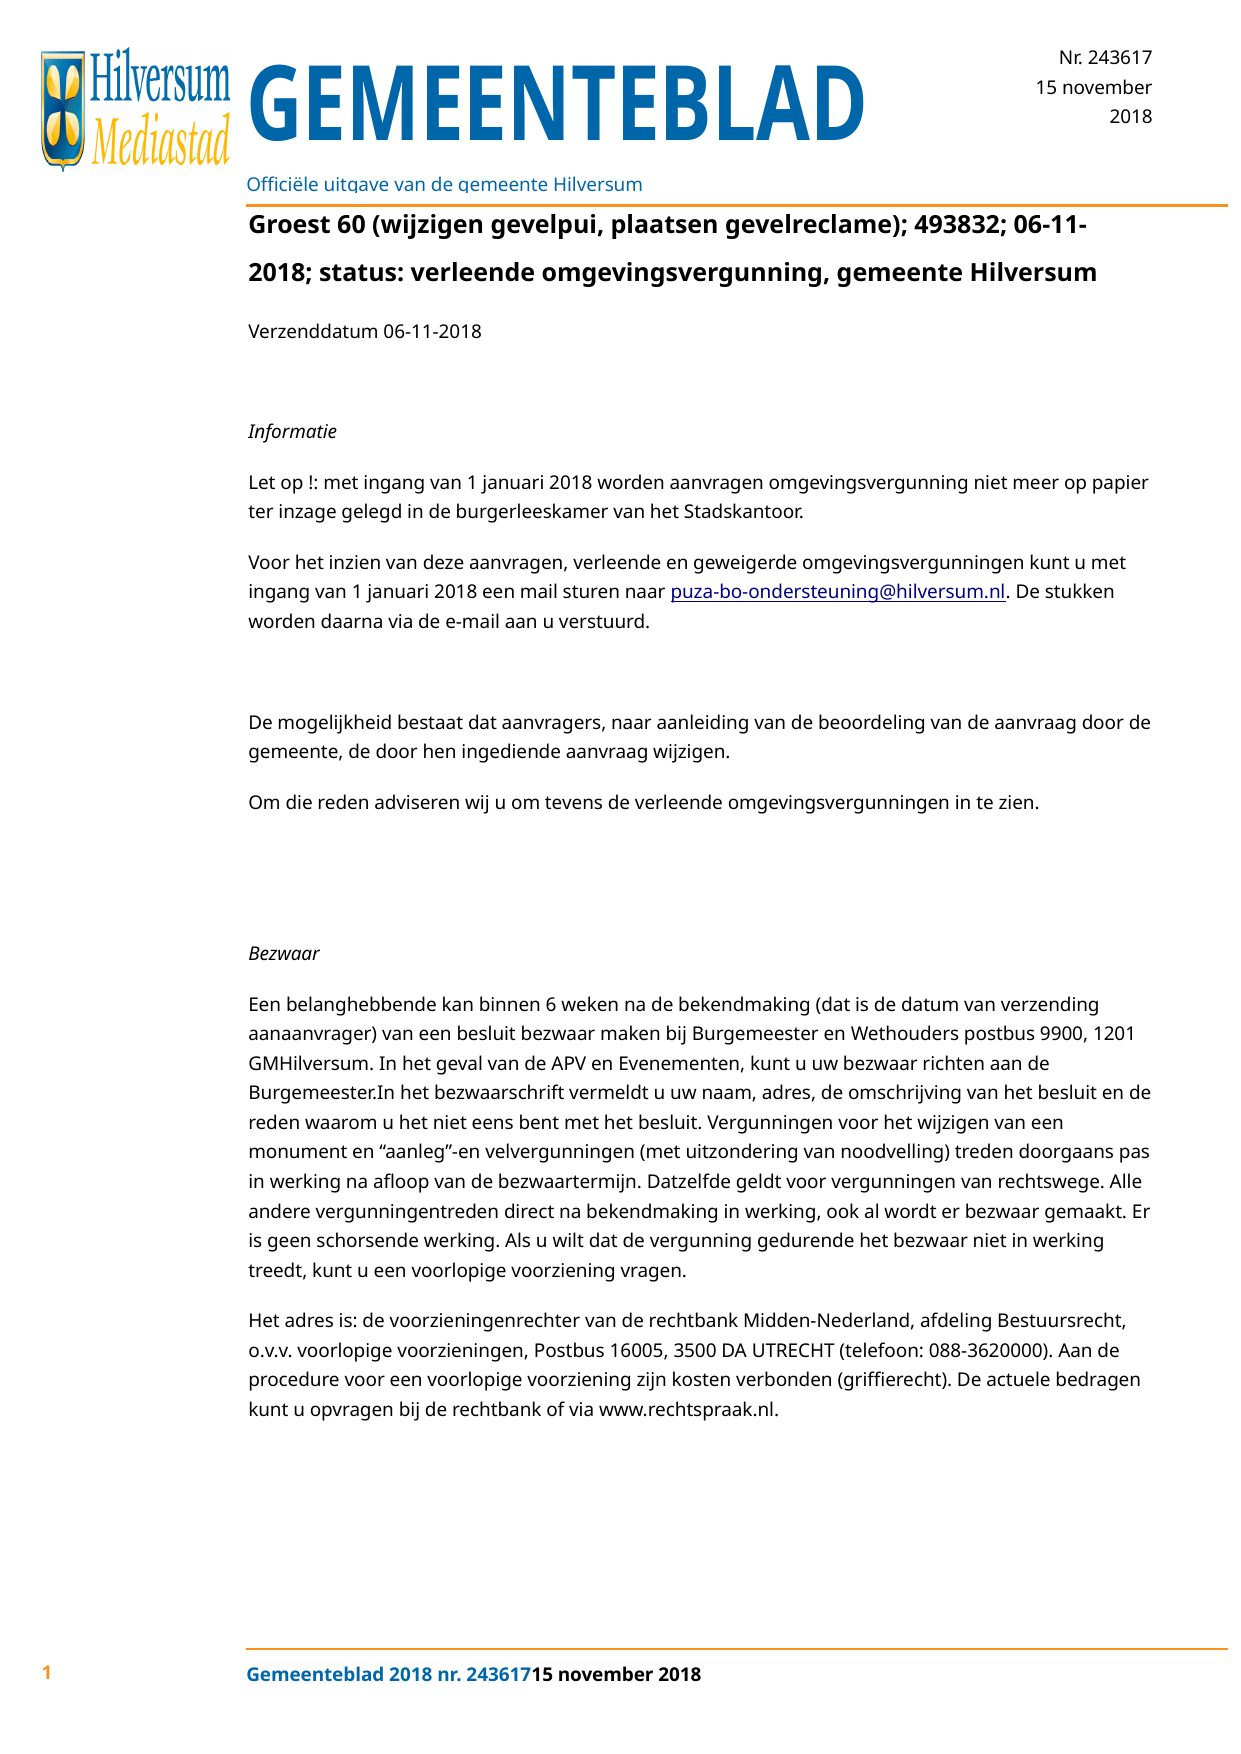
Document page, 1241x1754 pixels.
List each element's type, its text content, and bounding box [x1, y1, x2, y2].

picture [41, 47, 231, 172]
text Bezwaar [248, 940, 1152, 966]
text Om die reden adviseren wij u om tevens de verleende omgevingsvergunningen in te zien. [248, 789, 1152, 815]
text Verzenddatum 06-11-2018 [248, 318, 1152, 344]
text Let op !: met ingang van 1 januari 2018 worden aanvragen omgevingsvergunning niet meer op papier ter inzage gelegd in de burgerleeskamer van het Stadskantoor. [248, 469, 1152, 524]
text Informatie [248, 419, 1152, 444]
text Voor het inzien van deze aanvragen, verleende en geweigerde omgevingsvergunningen kunt u met ingang van 1 januari 2018 een mail sturen naar puza-bo-ondersteuning@hilversum.nl. De stukken worden daarna via de e-mail aan u verstuurd. [248, 549, 1152, 634]
text Groest 60 (wijzigen gevelpui, plaatsen gevelreclame); 493832; 06-11-2018; status: verleende omgevingsvergunning, gemeente Hilversum [248, 207, 1152, 288]
text Het adres is: de voorzieningenrechter van de rechtbank Midden-Nederland, afdeling Bestuursrecht, o.v.v. voorlopige voorzieningen, Postbus 16005, 3500 DA UTRECHT (telefoon: 088-3620000). Aan de procedure voor een voorlopige voorziening zijn kosten verbonden (griffierecht). De actuele bedragen kunt u opvragen bij de rechtbank of via www.rechtspraak.nl. [248, 1307, 1152, 1422]
text De mogelijkheid bestaat dat aanvragers, naar aanleiding van de beoordeling van de aanvraag door de gemeente, de door hen ingediende aanvraag wijzigen. [248, 709, 1152, 764]
text Een belanghebbende kan binnen 6 weken na de bekendmaking (dat is de datum van verzending aanaanvrager) van een besluit bezwaar maken bij Burgemeester en Wethouders postbus 9900, 1201 GMHilversum. In het geval van de APV en Evenementen, kunt u uw bezwaar richten aan de Burgemeester.In het bezwaarschrift vermeldt u uw naam, adres, de omschrijving van het besluit en de reden waarom u het niet eens bent met het besluit. Vergunningen voor het wijzigen van een monument en “aanleg”-en velvergunningen (met uitzondering van noodvelling) treden doorgaans pas in werking na afloop van de bezwaartermijn. Datzelfde geldt voor vergunningen van rechtswege. Alle andere vergunningentreden direct na bekendmaking in werking, ook al wordt er bezwaar gemaakt. Er is geen schorsende werking. Als u wilt dat de vergunning gedurende het bezwaar niet in werking treedt, kunt u een voorlopige voorziening vragen. [248, 991, 1152, 1283]
